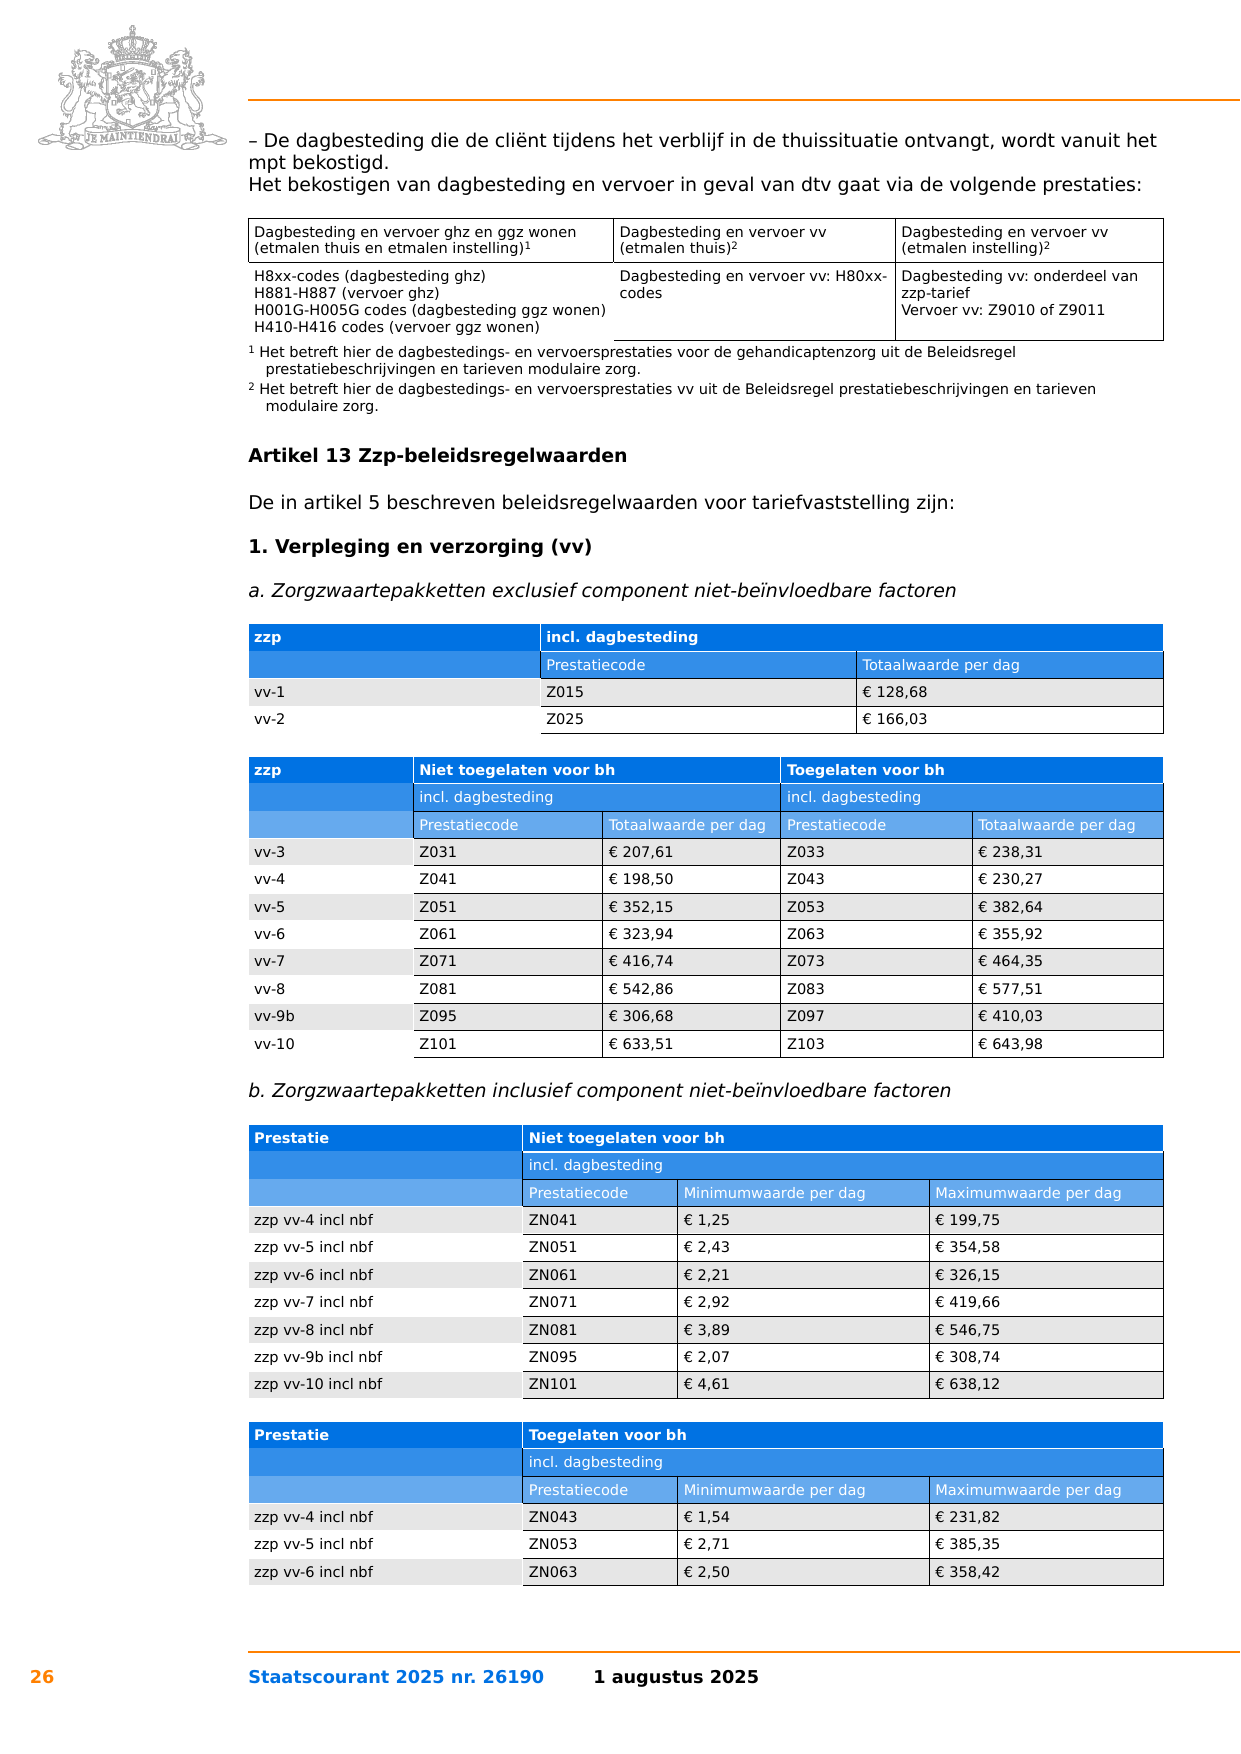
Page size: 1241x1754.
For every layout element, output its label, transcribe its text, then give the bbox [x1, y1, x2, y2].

table_cell Totaalwaarde per dag [603, 812, 780, 838]
table_cell € 633,51 [603, 1031, 780, 1057]
table_cell € 410,03 [973, 1004, 1163, 1030]
table_cell Z031 [414, 839, 602, 865]
table_header incl. dagbesteding [541, 624, 1163, 651]
table_cell Z063 [781, 921, 972, 948]
table_cell zzp vv-5 incl nbf [249, 1531, 522, 1558]
table_cell ZN061 [523, 1262, 677, 1288]
table_cell € 198,50 [603, 866, 780, 893]
table_header Prestatie [249, 1422, 522, 1448]
table_cell Z083 [781, 976, 972, 1002]
table_cell Totaalwaarde per dag [857, 652, 1163, 678]
table_cell € 166,03 [857, 707, 1163, 733]
table_cell Maximumwaarde per dag [930, 1477, 1163, 1503]
table_cell Z061 [414, 921, 602, 948]
table_cell Maximumwaarde per dag [930, 1180, 1163, 1206]
table_cell € 638,12 [930, 1372, 1163, 1398]
table_cell zzp vv-6 incl nbf [249, 1559, 522, 1585]
subtitle Artikel 13 Zzp-beleidsregelwaarden [248, 445, 1163, 467]
table_cell Z101 [414, 1031, 602, 1057]
table_cell € 464,35 [973, 949, 1163, 975]
table_cell zzp vv-5 incl nbf [249, 1235, 522, 1261]
table_cell Z043 [781, 866, 972, 893]
table_cell € 238,31 [973, 839, 1163, 865]
table_cell ZN041 [523, 1207, 677, 1233]
table_cell € 308,74 [930, 1344, 1163, 1371]
table_cell € 352,15 [603, 894, 780, 920]
table_cell € 542,86 [603, 976, 780, 1002]
table_cell vv-7 [249, 949, 413, 975]
table_cell H8xx-codes (dagbesteding ghz) H881-H887 (vervoer ghz) H001G-H005G codes (dagbesteding ggz wonen) H410-H416 codes (vervoer ggz wonen) [249, 263, 613, 340]
table_cell € 355,92 [973, 921, 1163, 948]
picture [38, 25, 227, 150]
table_header zzp [249, 757, 413, 783]
table_cell € 546,75 [930, 1317, 1163, 1343]
table_cell € 385,35 [930, 1531, 1163, 1558]
table_cell ZN051 [523, 1235, 677, 1261]
table_cell vv-8 [249, 976, 413, 1002]
table_cell incl. dagbesteding [523, 1153, 1163, 1179]
table_cell € 1,25 [678, 1207, 929, 1233]
table_header Toegelaten voor bh [781, 757, 1163, 783]
table_cell Z015 [541, 679, 856, 706]
table_cell Z073 [781, 949, 972, 975]
table_cell Z051 [414, 894, 602, 920]
table_cell Prestatiecode [523, 1180, 677, 1206]
table_cell zzp vv-4 incl nbf [249, 1207, 522, 1233]
table_cell Z033 [781, 839, 972, 865]
table_cell vv-6 [249, 921, 413, 948]
table_cell € 323,94 [603, 921, 780, 948]
table_cell Dagbesteding en vervoer vv: H80xx-codes [614, 263, 895, 340]
subtitle b. Zorgzwaartepakketten inclusief component niet-beïnvloedbare factoren [248, 1080, 1163, 1102]
table_cell incl. dagbesteding [414, 784, 780, 811]
table_cell vv-3 [249, 839, 413, 865]
table_cell Prestatiecode [523, 1477, 677, 1503]
table_cell ZN043 [523, 1504, 677, 1530]
table_cell € 4,61 [678, 1372, 929, 1398]
table_cell € 231,82 [930, 1504, 1163, 1530]
table_cell € 199,75 [930, 1207, 1163, 1233]
table_cell 1 Het betreft hier de dagbestedings- en vervoersprestaties voor de gehandicaptenzorg uit de Beleidsregel prestatiebeschrijvingen en tarieven modulaire zorg. 2 Het betreft hier de dagbestedings- en vervoersprestaties vv uit de Beleidsregel prestatiebeschrijvingen en tarieven modulaire zorg. [248, 341, 1163, 415]
table_cell Z095 [414, 1004, 602, 1030]
table_header Dagbesteding en vervoer vv (etmalen instelling)2 [896, 219, 1163, 262]
table_cell € 2,07 [678, 1344, 929, 1371]
table_cell € 419,66 [930, 1289, 1163, 1316]
table_cell € 2,92 [678, 1289, 929, 1316]
table_cell zzp vv-7 incl nbf [249, 1289, 522, 1316]
table_cell vv-1 [249, 679, 540, 706]
table_cell Minimumwaarde per dag [678, 1477, 929, 1503]
table_cell € 207,61 [603, 839, 780, 865]
table_cell € 326,15 [930, 1262, 1163, 1288]
table_cell Minimumwaarde per dag [678, 1180, 929, 1206]
table_cell zzp vv-8 incl nbf [249, 1317, 522, 1343]
table_header Dagbesteding en vervoer vv (etmalen thuis)2 [614, 219, 895, 262]
text De in artikel 5 beschreven beleidsregelwaarden voor tariefvaststelling zijn: [248, 492, 1163, 514]
table_header zzp [249, 624, 540, 651]
table_cell € 354,58 [930, 1235, 1163, 1261]
table_cell € 128,68 [857, 679, 1163, 706]
table_cell Z081 [414, 976, 602, 1002]
table_cell Z053 [781, 894, 972, 920]
table_cell ZN063 [523, 1559, 677, 1585]
table_cell vv-10 [249, 1031, 413, 1057]
table_cell € 2,21 [678, 1262, 929, 1288]
table_cell zzp vv-6 incl nbf [249, 1262, 522, 1288]
table_cell € 643,98 [973, 1031, 1163, 1057]
table_cell incl. dagbesteding [523, 1449, 1163, 1476]
table_cell € 416,74 [603, 949, 780, 975]
table_cell Z025 [541, 707, 856, 733]
table_header Prestatie [249, 1125, 522, 1151]
table_cell Z097 [781, 1004, 972, 1030]
table_cell zzp vv-10 incl nbf [249, 1372, 522, 1398]
table_cell Z071 [414, 949, 602, 975]
table_cell Z041 [414, 866, 602, 893]
table_cell ZN101 [523, 1372, 677, 1398]
table_cell € 230,27 [973, 866, 1163, 893]
text – De dagbesteding die de cliënt tijdens het verblijf in de thuissituatie ontvangt, wordt vanuit het mpt bekostigd. [248, 130, 1163, 174]
table_cell vv-4 [249, 866, 413, 893]
table_cell € 1,54 [678, 1504, 929, 1530]
text Het bekostigen van dagbesteding en vervoer in geval van dtv gaat via de volgende prestaties: [248, 174, 1163, 196]
table_header Niet toegelaten voor bh [523, 1125, 1163, 1151]
table_cell Prestatiecode [781, 812, 972, 838]
table_cell vv-9b [249, 1004, 413, 1030]
table_cell € 306,68 [603, 1004, 780, 1030]
table_cell vv-5 [249, 894, 413, 920]
table_cell ZN053 [523, 1531, 677, 1558]
table_cell vv-2 [249, 707, 540, 733]
table_cell € 2,50 [678, 1559, 929, 1585]
table_cell zzp vv-4 incl nbf [249, 1504, 522, 1530]
table_cell ZN081 [523, 1317, 677, 1343]
subtitle a. Zorgzwaartepakketten exclusief component niet-beïnvloedbare factoren [248, 579, 1163, 601]
table_cell € 358,42 [930, 1559, 1163, 1585]
table_cell Prestatiecode [414, 812, 602, 838]
table_cell Dagbesteding vv: onderdeel van zzp-tarief Vervoer vv: Z9010 of Z9011 [896, 263, 1163, 340]
table_cell € 2,43 [678, 1235, 929, 1261]
table_header Dagbesteding en vervoer ghz en ggz wonen (etmalen thuis en etmalen instelling)1 [249, 219, 613, 262]
table_cell € 2,71 [678, 1531, 929, 1558]
table_cell Totaalwaarde per dag [973, 812, 1163, 838]
table_cell zzp vv-9b incl nbf [249, 1344, 522, 1371]
table_cell € 3,89 [678, 1317, 929, 1343]
table_cell Z103 [781, 1031, 972, 1057]
subtitle 1. Verpleging en verzorging (vv) [248, 536, 1163, 558]
table_cell € 577,51 [973, 976, 1163, 1002]
table_cell ZN071 [523, 1289, 677, 1316]
table_cell Prestatiecode [541, 652, 856, 678]
table_cell ZN095 [523, 1344, 677, 1371]
table_cell incl. dagbesteding [781, 784, 1163, 811]
table_cell € 382,64 [973, 894, 1163, 920]
table_header Niet toegelaten voor bh [414, 757, 780, 783]
table_header Toegelaten voor bh [523, 1422, 1163, 1448]
